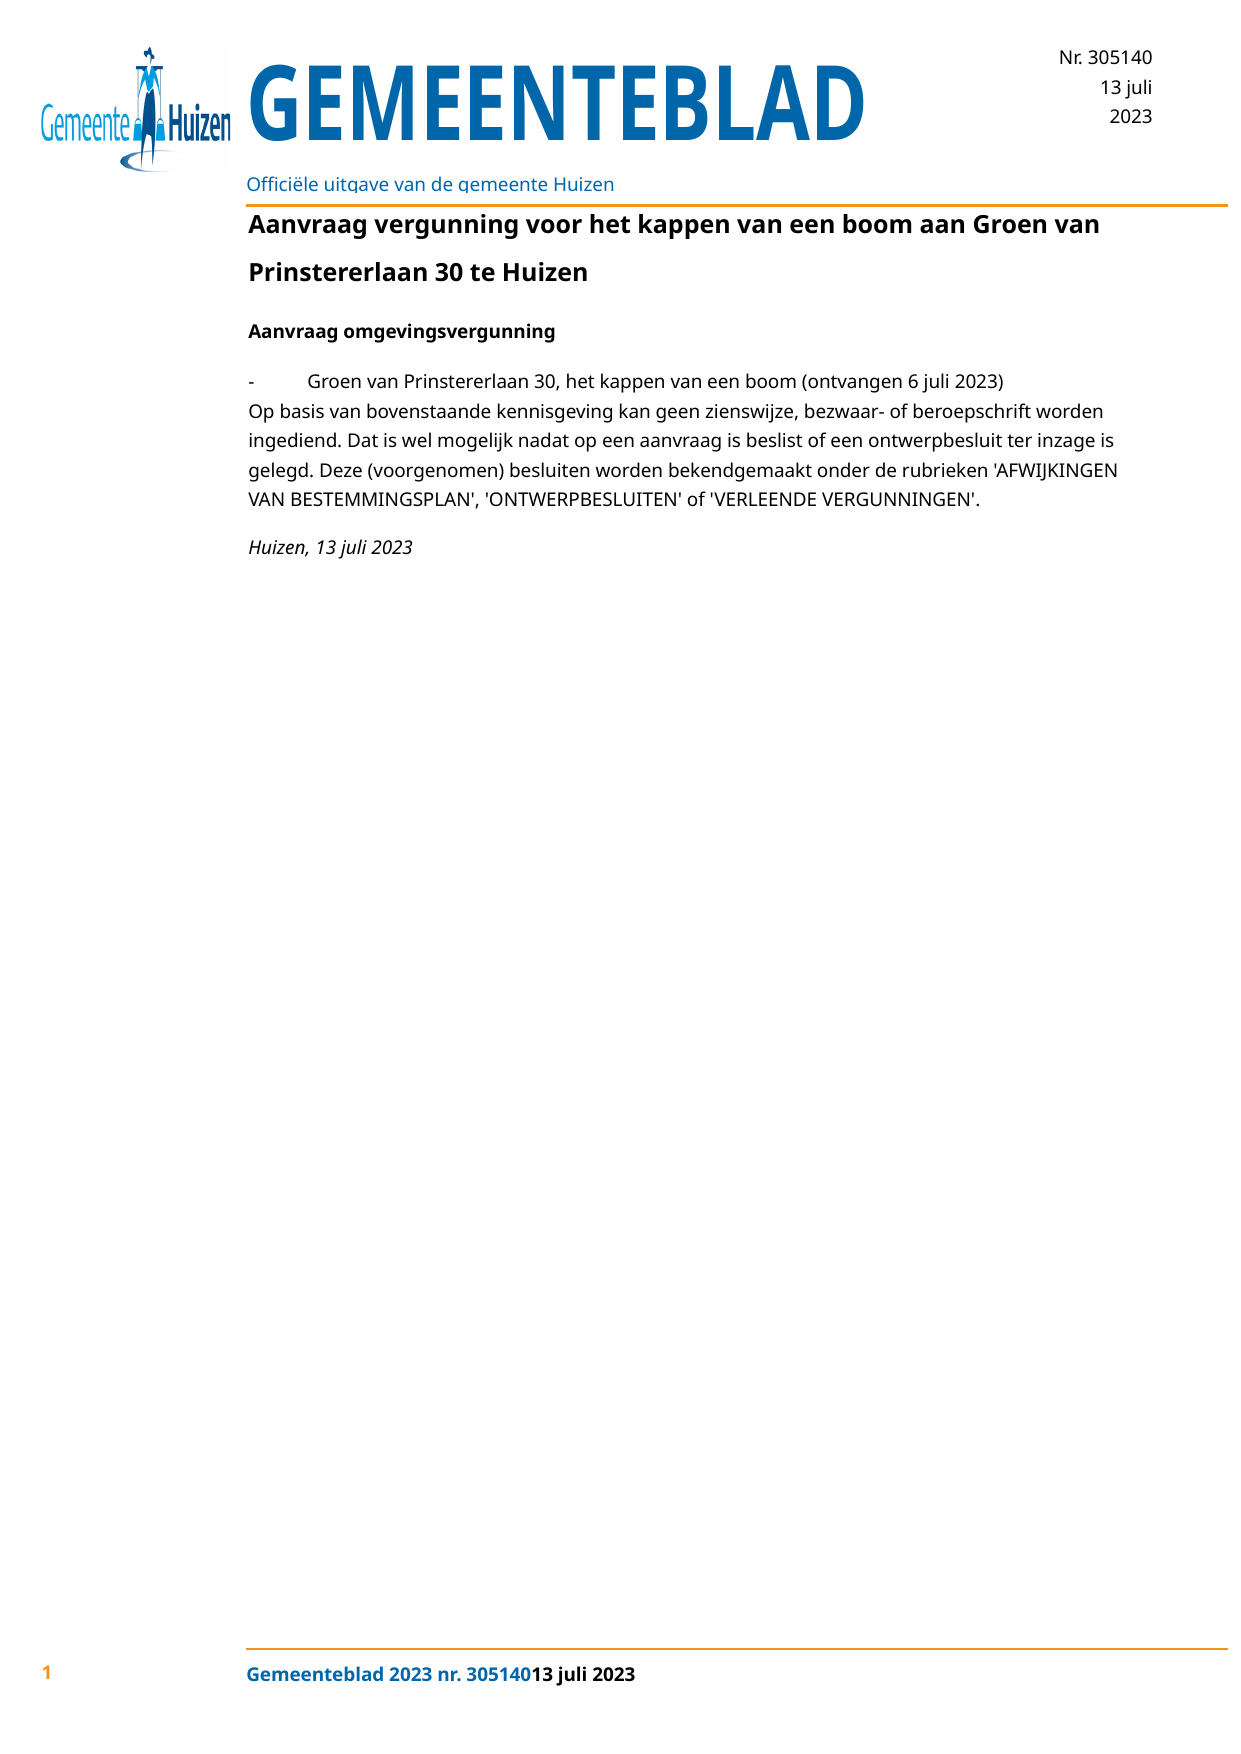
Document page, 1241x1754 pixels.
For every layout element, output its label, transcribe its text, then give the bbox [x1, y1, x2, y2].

list Groen van Prinstererlaan 30, het kappen van een boom (ontvangen 6 juli 2023) [248, 368, 1152, 394]
text Aanvraag omgevingsvergunning [248, 318, 1152, 344]
text Huizen, 13 juli 2023 [248, 534, 1152, 560]
text Aanvraag vergunning voor het kappen van een boom aan Groen van Prinstererlaan 30 te Huizen [248, 207, 1152, 288]
picture [41, 47, 231, 172]
text Op basis van bovenstaande kennisgeving kan geen zienswijze, bezwaar- of beroepschrift worden ingediend. Dat is wel mogelijk nadat op een aanvraag is beslist of een ontwerpbesluit ter inzage is gelegd. Deze (voorgenomen) besluiten worden bekendgemaakt onder de rubrieken 'AFWIJKINGEN VAN BESTEMMINGSPLAN', 'ONTWERPBESLUITEN' of 'VERLEENDE VERGUNNINGEN'. [248, 398, 1152, 512]
